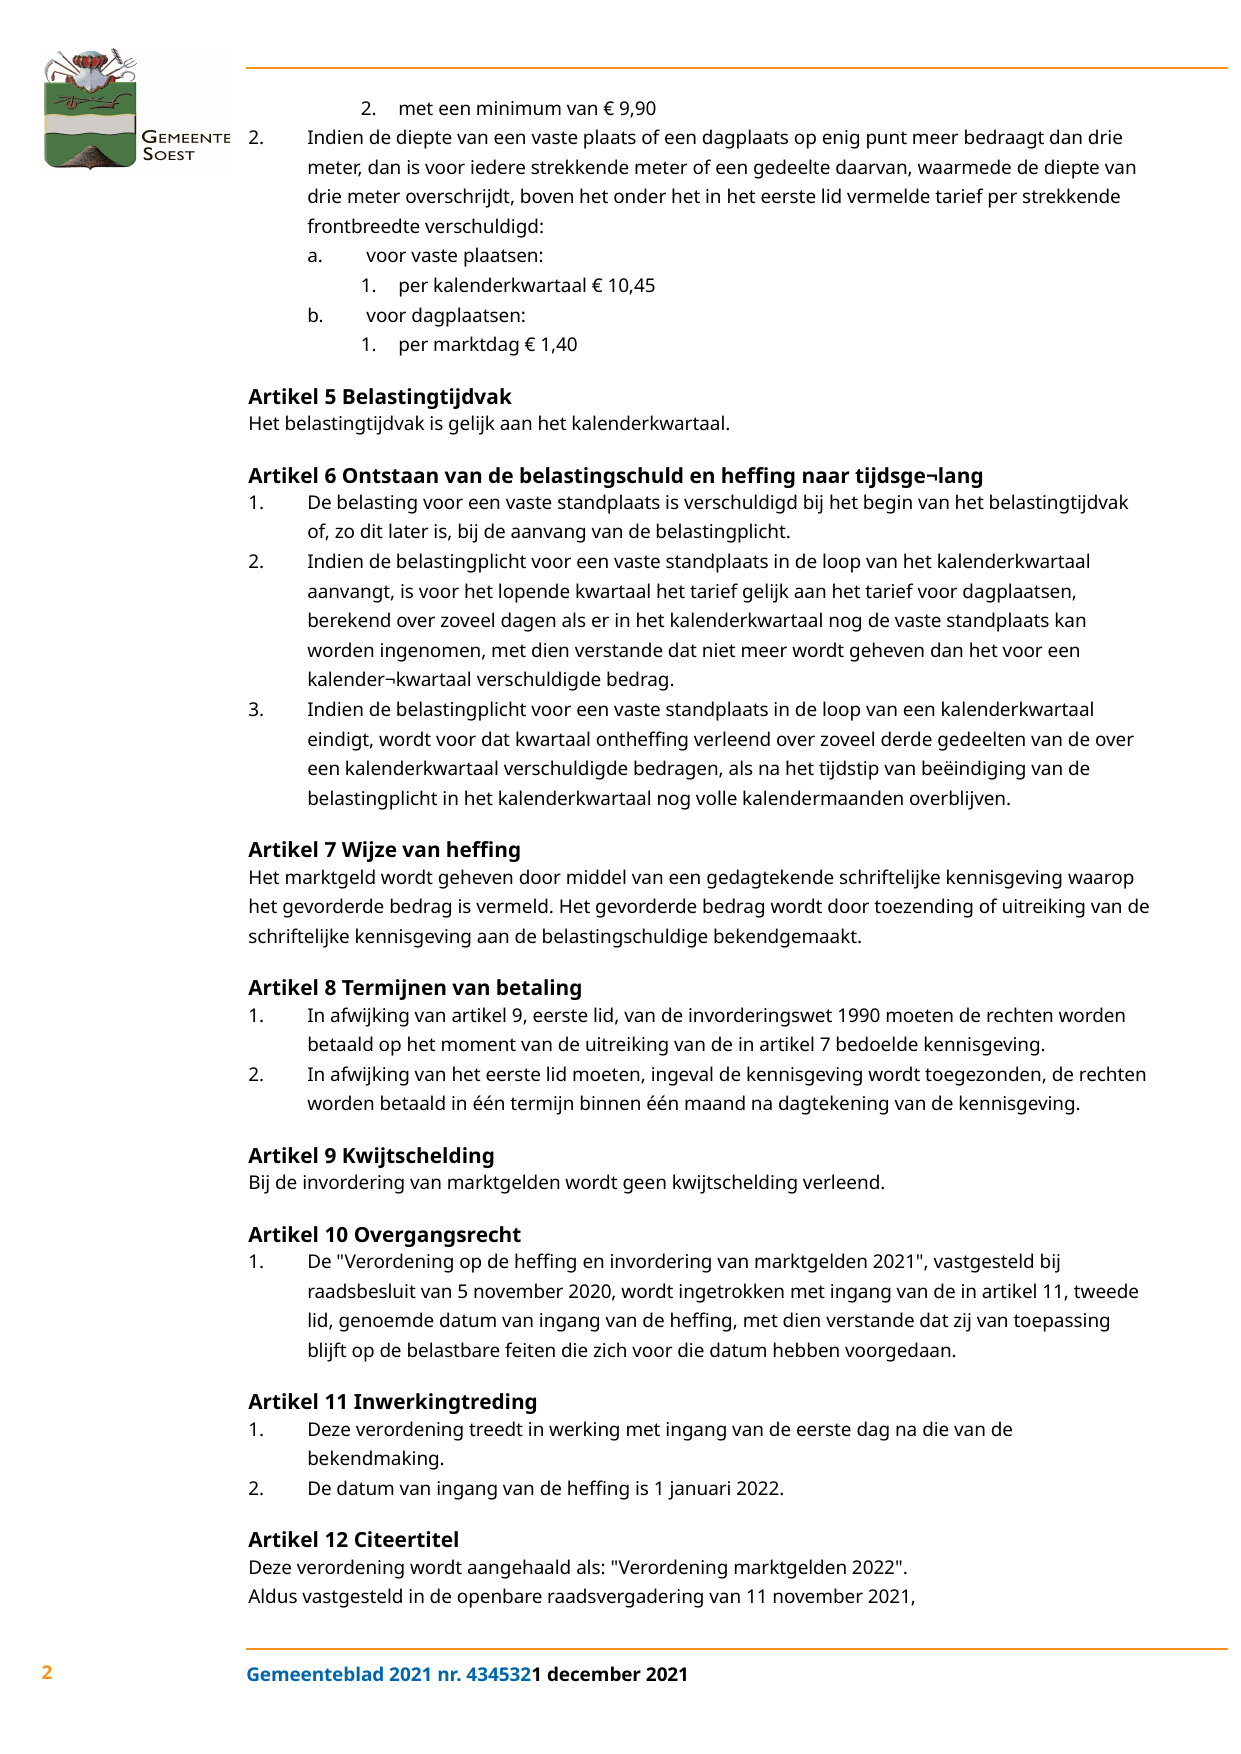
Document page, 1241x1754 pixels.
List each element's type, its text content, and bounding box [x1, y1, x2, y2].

list Deze verordening treedt in werking met ingang van de eerste dag na die van de bekendmaking. [248, 1416, 1152, 1471]
list De belasting voor een vaste standplaats is verschuldigd bij het begin van het belastingtijdvak of, zo dit later is, bij de aanvang van de belastingplicht. [248, 489, 1152, 544]
text Artikel 12 Citeertitel [248, 1526, 1152, 1554]
text Artikel 11 Inwerkingtreding [248, 1387, 1152, 1416]
text Artikel 6 Ontstaan van de belastingschuld en heffing naar tijdsge¬lang [248, 461, 1152, 489]
list per marktdag € 1,40 [361, 331, 1152, 357]
list voor dagplaatsen: [307, 302, 1152, 328]
list De datum van ingang van de heffing is 1 januari 2022. [248, 1475, 1152, 1501]
text Het marktgeld wordt geheven door middel van een gedagtekende schriftelijke kennisgeving waarop het gevorderde bedrag is vermeld. Het gevorderde bedrag wordt door toezending of uitreiking van de schriftelijke kennisgeving aan de belastingschuldige bekendgemaakt. [248, 864, 1152, 949]
text Artikel 8 Termijnen van betaling [248, 973, 1152, 1002]
text Bij de invordering van marktgelden wordt geen kwijtschelding verleend. [248, 1169, 1152, 1195]
text Het belastingtijdvak is gelijk aan het kalenderkwartaal. [248, 410, 1152, 436]
list Indien de belastingplicht voor een vaste standplaats in de loop van een kalenderkwartaal eindigt, wordt voor dat kwartaal ontheffing verleend over zoveel derde gedeelten van de over een kalenderkwartaal verschuldigde bedragen, als na het tijdstip van beëindiging van de belastingplicht in het kalenderkwartaal nog volle kalendermaanden overblijven. [248, 696, 1152, 811]
text Deze verordening wordt aangehaald als: "Verordening marktgelden 2022". [248, 1554, 1152, 1580]
list met een minimum van € 9,90 [361, 95, 1152, 121]
picture [41, 47, 231, 172]
text Artikel 7 Wijze van heffing [248, 835, 1152, 864]
list voor vaste plaatsen: [307, 243, 1152, 268]
text Artikel 5 Belastingtijdvak [248, 382, 1152, 410]
list In afwijking van het eerste lid moeten, ingeval de kennisgeving wordt toegezonden, de rechten worden betaald in één termijn binnen één maand na dagtekening van de kennisgeving. [248, 1061, 1152, 1116]
list Indien de diepte van een vaste plaats of een dagplaats op enig punt meer bedraagt dan drie meter, dan is voor iedere strekkende meter of een gedeelte daarvan, waarmede de diepte van drie meter overschrijdt, boven het onder het in het eerste lid vermelde tarief per strekkende frontbreedte verschuldigd: [248, 124, 1152, 239]
list De "Verordening op de heffing en invordering van marktgelden 2021", vastgesteld bij raadsbesluit van 5 november 2020, wordt ingetrokken met ingang van de in artikel 11, tweede lid, genoemde datum van ingang van de heffing, met dien verstande dat zij van toepassing blijft op de belastbare feiten die zich voor die datum hebben voorgedaan. [248, 1248, 1152, 1363]
text Artikel 9 Kwijtschelding [248, 1141, 1152, 1169]
text Artikel 10 Overgangsrecht [248, 1220, 1152, 1248]
text Aldus vastgesteld in de openbare raadsvergadering van 11 november 2021, [248, 1583, 1152, 1609]
list per kalenderkwartaal € 10,45 [361, 272, 1152, 298]
list In afwijking van artikel 9, eerste lid, van de invorderingswet 1990 moeten de rechten worden betaald op het moment van de uitreiking van de in artikel 7 bedoelde kennisgeving. [248, 1002, 1152, 1057]
list Indien de belastingplicht voor een vaste standplaats in de loop van het kalenderkwartaal aanvangt, is voor het lopende kwartaal het tarief gelijk aan het tarief voor dagplaatsen, berekend over zoveel dagen als er in het kalenderkwartaal nog de vaste standplaats kan worden ingenomen, met dien verstande dat niet meer wordt geheven dan het voor een kalender¬kwartaal verschuldigde bedrag. [248, 548, 1152, 692]
